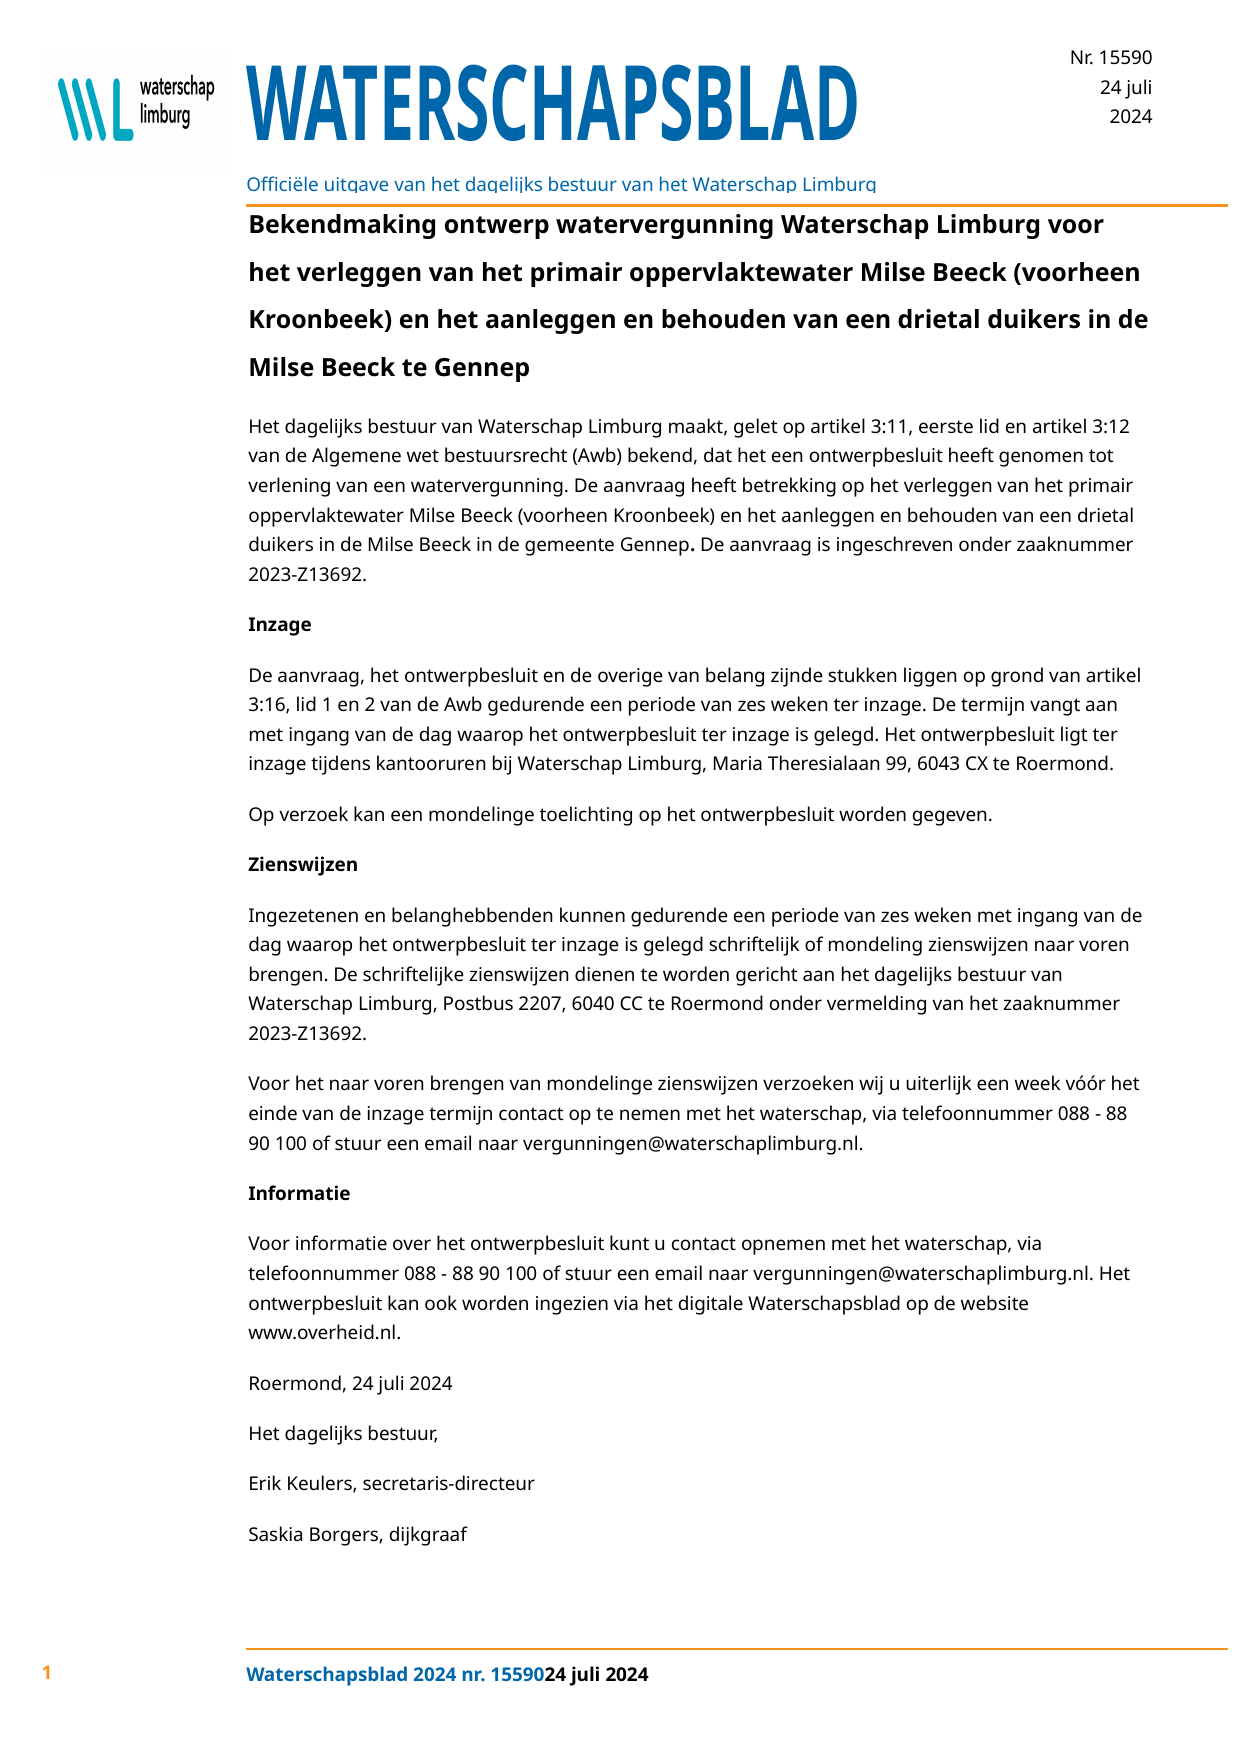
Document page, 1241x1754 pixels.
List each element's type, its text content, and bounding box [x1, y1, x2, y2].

text Op verzoek kan een mondelinge toelichting op het ontwerpbesluit worden gegeven. [248, 801, 1152, 827]
text Het dagelijks bestuur van Waterschap Limburg maakt, gelet op artikel 3:11, eerste lid en artikel 3:12 van de Algemene wet bestuursrecht (Awb) bekend, dat het een ontwerpbesluit heeft genomen tot verlening van een watervergunning. De aanvraag heeft betrekking op het verleggen van het primair oppervlaktewater Milse Beeck (voorheen Kroonbeek) en het aanleggen en behouden van een drietal duikers in de Milse Beeck in de gemeente Gennep. De aanvraag is ingeschreven onder zaaknummer 2023-Z13692. [248, 413, 1152, 587]
text Erik Keulers, secretaris-directeur [248, 1471, 1152, 1496]
text Het dagelijks bestuur, [248, 1420, 1152, 1446]
text Inzage [248, 611, 1152, 637]
text Roermond, 24 juli 2024 [248, 1370, 1152, 1396]
text De aanvraag, het ontwerpbesluit en de overige van belang zijnde stukken liggen op grond van artikel 3:16, lid 1 en 2 van de Awb gedurende een periode van zes weken ter inzage. De termijn vangt aan met ingang van de dag waarop het ontwerpbesluit ter inzage is gelegd. Het ontwerpbesluit ligt ter inzage tijdens kantooruren bij Waterschap Limburg, Maria Theresialaan 99, 6043 CX te Roermond. [248, 662, 1152, 776]
text Zienswijzen [248, 851, 1152, 877]
text Voor het naar voren brengen van mondelinge zienswijzen verzoeken wij u uiterlijk een week vóór het einde van de inzage termijn contact op te nemen met het waterschap, via telefoonnummer 088 - 88 90 100 of stuur een email naar vergunningen@waterschaplimburg.nl. [248, 1071, 1152, 1156]
text Voor informatie over het ontwerpbesluit kunt u contact opnemen met het waterschap, via telefoonnummer 088 - 88 90 100 of stuur een email naar vergunningen@waterschaplimburg.nl. Het ontwerpbesluit kan ook worden ingezien via het digitale Waterschapsblad op de website www.overheid.nl. [248, 1231, 1152, 1345]
text Informatie [248, 1180, 1152, 1206]
text Bekendmaking ontwerp watervergunning Waterschap Limburg voor het verleggen van het primair oppervlaktewater Milse Beeck (voorheen Kroonbeek) en het aanleggen en behouden van een drietal duikers in de Milse Beeck te Gennep [248, 207, 1152, 384]
text Ingezetenen en belanghebbenden kunnen gedurende een periode van zes weken met ingang van de dag waarop het ontwerpbesluit ter inzage is gelegd schriftelijk of mondeling zienswijzen naar voren brengen. De schriftelijke zienswijzen dienen te worden gericht aan het dagelijks bestuur van Waterschap Limburg, Postbus 2207, 6040 CC te Roermond onder vermelding van het zaaknummer 2023-Z13692. [248, 902, 1152, 1046]
text Saskia Borgers, dijkgraaf [248, 1521, 1152, 1547]
picture [41, 47, 231, 172]
